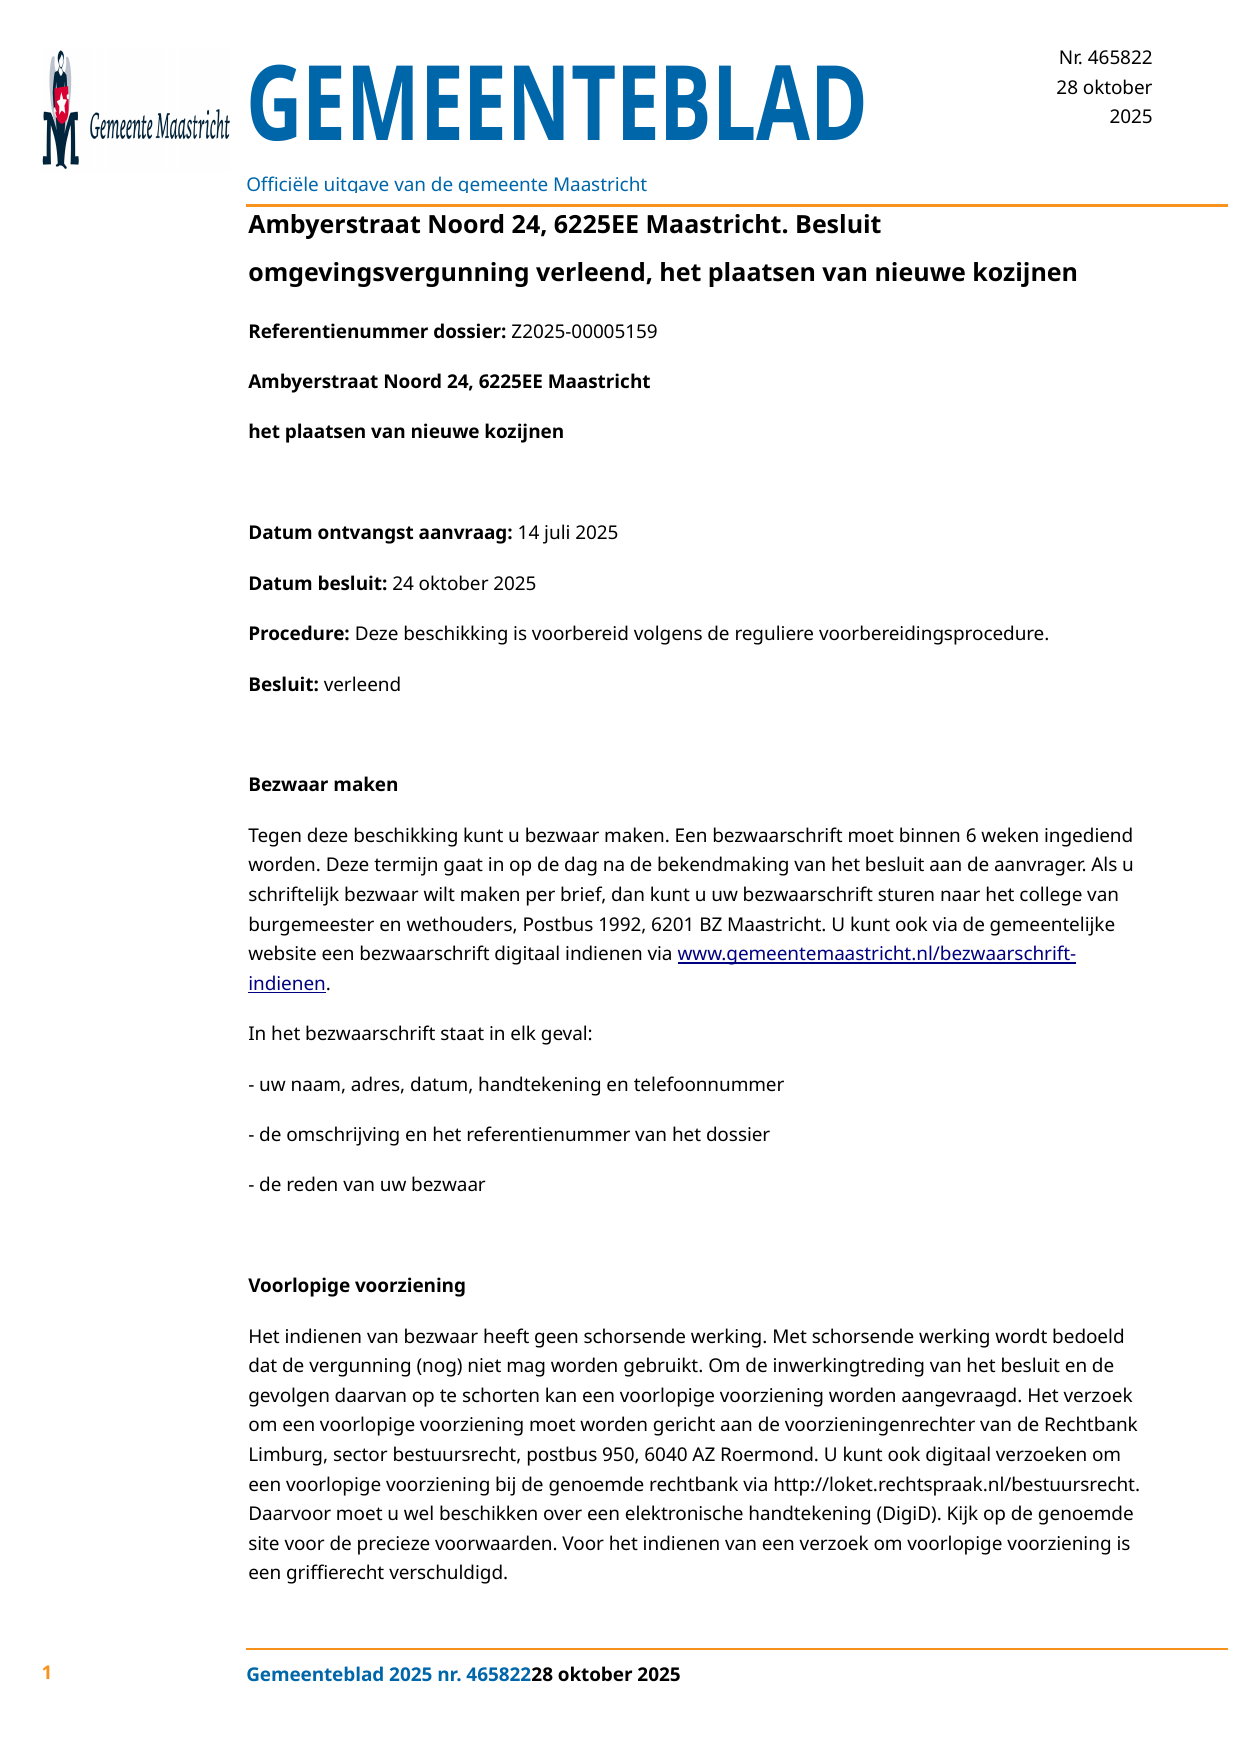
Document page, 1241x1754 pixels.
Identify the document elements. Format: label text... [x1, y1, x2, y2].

text Ambyerstraat Noord 24, 6225EE Maastricht [248, 368, 1152, 394]
text Ambyerstraat Noord 24, 6225EE Maastricht. Besluit omgevingsvergunning verleend, het plaatsen van nieuwe kozijnen [248, 207, 1152, 288]
text Besluit: verleend [248, 671, 1152, 697]
text - uw naam, adres, datum, handtekening en telefoonnummer [248, 1071, 1152, 1097]
picture [41, 47, 231, 172]
text Voorlopige voorziening [248, 1272, 1152, 1298]
text Datum besluit: 24 oktober 2025 [248, 570, 1152, 596]
text Bezwaar maken [248, 772, 1152, 797]
text - de reden van uw bezwaar [248, 1172, 1152, 1197]
text Referentienummer dossier: Z2025-00005159 [248, 318, 1152, 344]
text In het bezwaarschrift staat in elk geval: [248, 1020, 1152, 1046]
text - de omschrijving en het referentienummer van het dossier [248, 1121, 1152, 1147]
text Het indienen van bezwaar heeft geen schorsende werking. Met schorsende werking wordt bedoeld dat de vergunning (nog) niet mag worden gebruikt. Om de inwerkingtreding van het besluit en de gevolgen daarvan op te schorten kan een voorlopige voorziening worden aangevraagd. Het verzoek om een voorlopige voorziening moet worden gericht aan de voorzieningenrechter van de Rechtbank Limburg, sector bestuursrecht, postbus 950, 6040 AZ Roermond. U kunt ook digitaal verzoeken om een voorlopige voorziening bij de genoemde rechtbank via http://loket.rechtspraak.nl/bestuursrecht. Daarvoor moet u wel beschikken over een elektronische handtekening (DigiD). Kijk op de genoemde site voor de precieze voorwaarden. Voor het indienen van een verzoek om voorlopige voorziening is een griffierecht verschuldigd. [248, 1323, 1152, 1585]
text Datum ontvangst aanvraag: 14 juli 2025 [248, 519, 1152, 545]
text Tegen deze beschikking kunt u bezwaar maken. Een bezwaarschrift moet binnen 6 weken ingediend worden. Deze termijn gaat in op de dag na de bekendmaking van het besluit aan de aanvrager. Als u schriftelijk bezwaar wilt maken per brief, dan kunt u uw bezwaarschrift sturen naar het college van burgemeester en wethouders, Postbus 1992, 6201 BZ Maastricht. U kunt ook via de gemeentelijke website een bezwaarschrift digitaal indienen via www.gemeentemaastricht.nl/bezwaarschrift-indienen. [248, 822, 1152, 996]
text Procedure: Deze beschikking is voorbereid volgens de reguliere voorbereidingsprocedure. [248, 620, 1152, 646]
text het plaatsen van nieuwe kozijnen [248, 419, 1152, 444]
